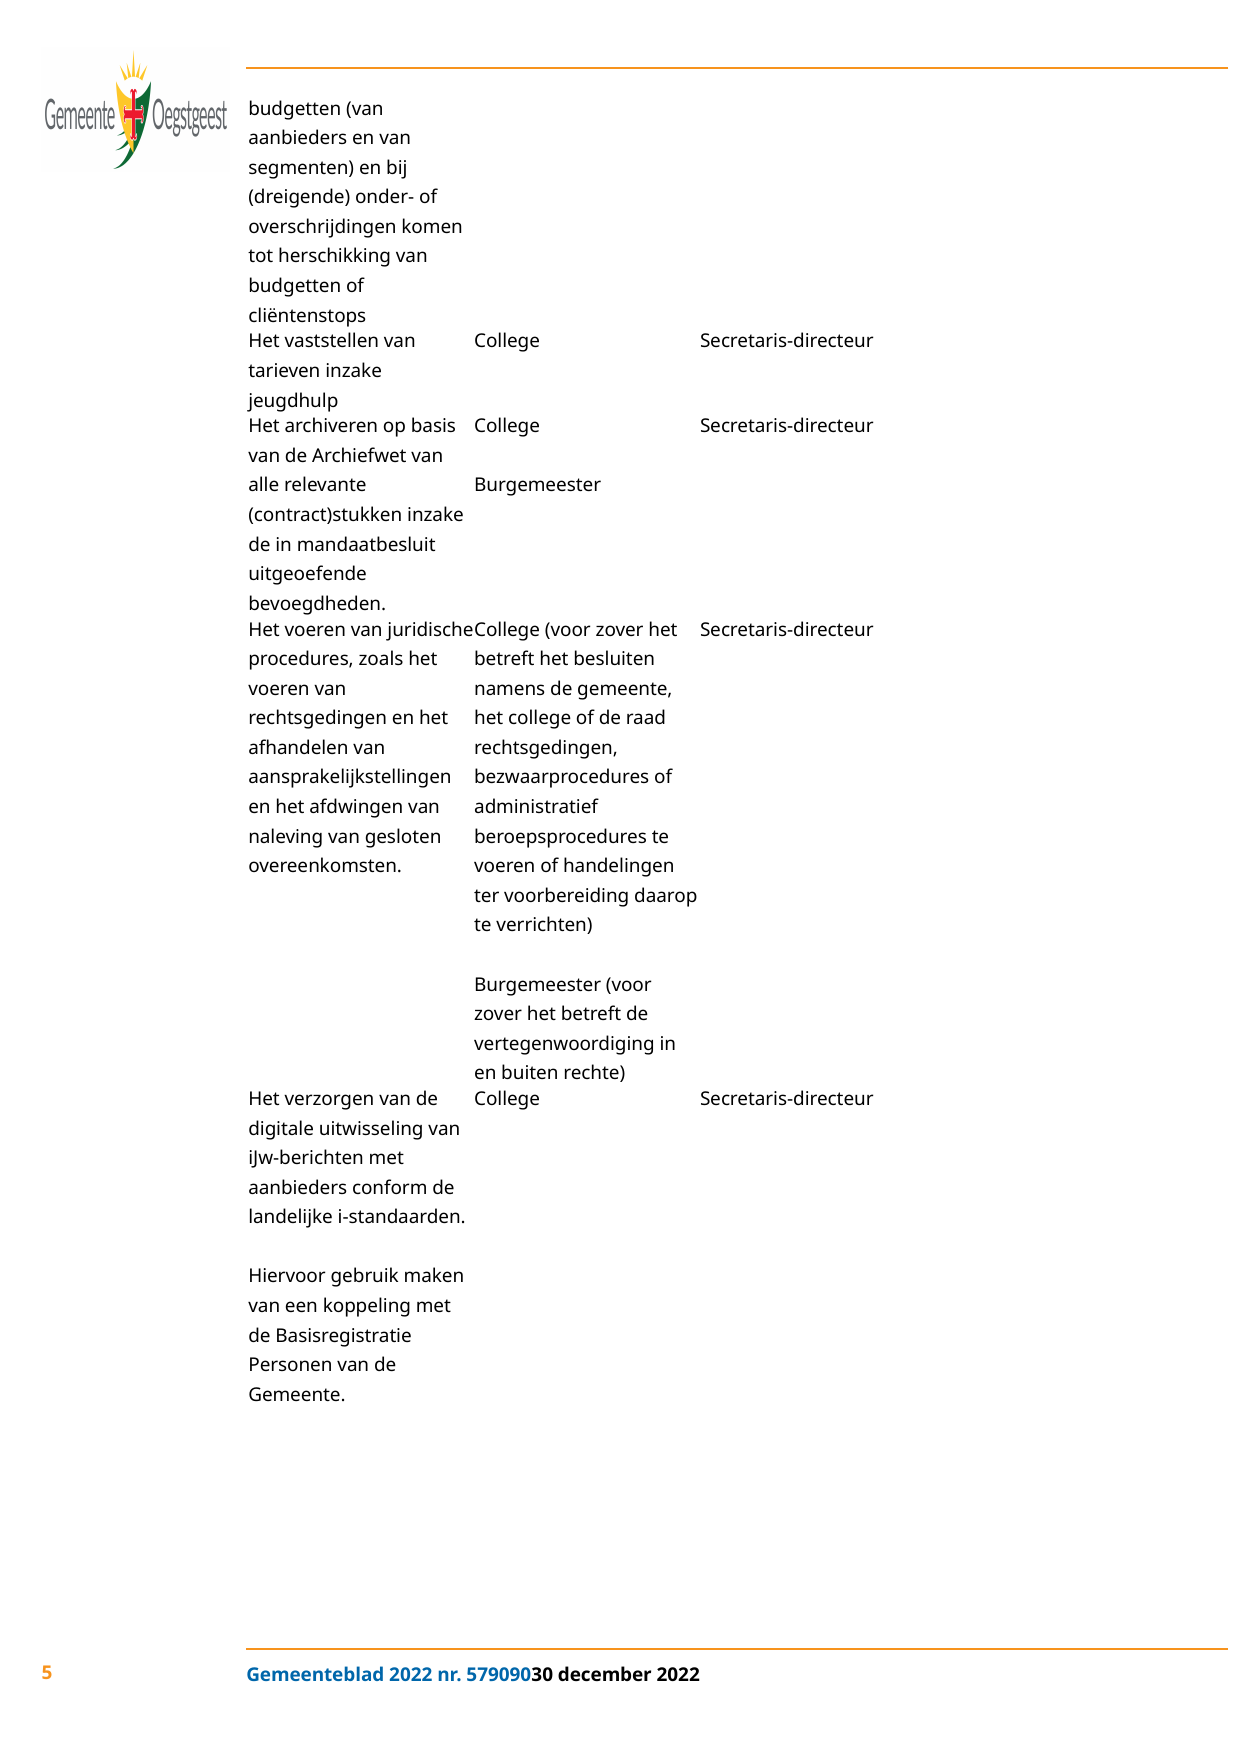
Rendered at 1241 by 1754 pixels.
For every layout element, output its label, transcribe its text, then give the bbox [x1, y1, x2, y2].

table_cell Het vaststellen van tarieven inzake jeugdhulp [248, 328, 474, 412]
table_cell Het voeren van juridische procedures, zoals het voeren van rechtsgedingen en het afhandelen van aansprakelijkstellingen en het afdwingen van naleving van gesloten overeenkomsten. [248, 616, 474, 1085]
table_cell Secretaris-directeur [700, 616, 926, 1085]
picture [41, 47, 231, 172]
table_cell [474, 95, 700, 328]
table_cell Secretaris-directeur [700, 328, 926, 412]
table_cell College Burgemeester [474, 413, 700, 616]
table_cell budgetten (van aanbieders en van segmenten) en bij (dreigende) onder- of overschrijdingen komen tot herschikking van budgetten of cliëntenstops [248, 95, 474, 328]
table_cell [926, 1085, 1152, 1407]
table_cell Het verzorgen van de digitale uitwisseling van iJw-berichten met aanbieders conform de landelijke i-standaarden. Hiervoor gebruik maken van een koppeling met de Basisregistratie Personen van de Gemeente. [248, 1085, 474, 1407]
table_cell Het archiveren op basis van de Archiefwet van alle relevante (contract)stukken inzake de in mandaatbesluit uitgeoefende bevoegdheden. [248, 413, 474, 616]
table_cell College (voor zover het betreft het besluiten namens de gemeente, het college of de raad rechtsgedingen, bezwaarprocedures of administratief beroepsprocedures te voeren of handelingen ter voorbereiding daarop te verrichten) Burgemeester (voor zover het betreft de vertegenwoordiging in en buiten rechte) [474, 616, 700, 1085]
table_cell Secretaris-directeur [700, 413, 926, 616]
table_cell [700, 95, 926, 328]
table_cell College [474, 1085, 700, 1407]
table_cell [926, 413, 1152, 616]
table_cell [926, 328, 1152, 412]
table_cell Secretaris-directeur [700, 1085, 926, 1407]
table_cell [926, 95, 1152, 328]
table_cell [926, 616, 1152, 1085]
table_cell College [474, 328, 700, 412]
